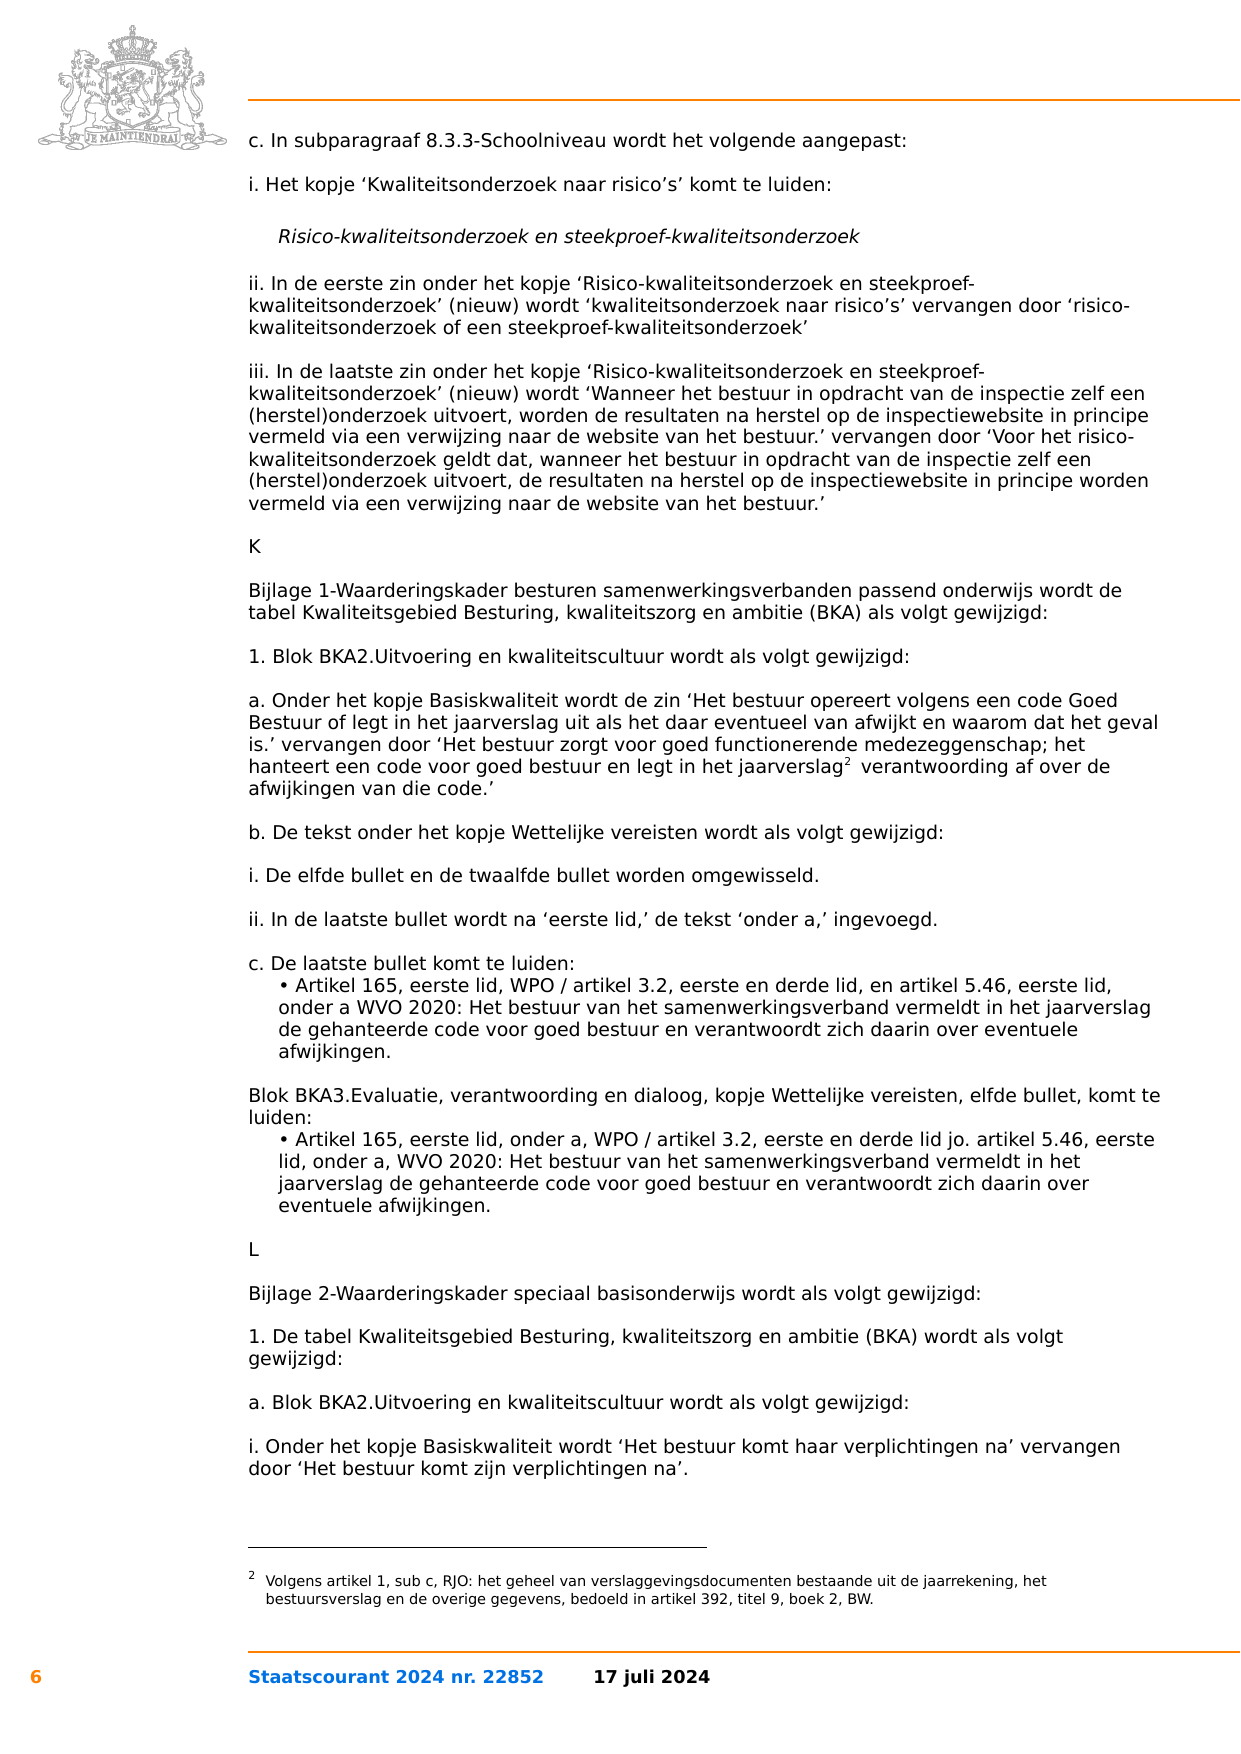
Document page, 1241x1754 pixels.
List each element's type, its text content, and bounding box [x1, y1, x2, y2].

text b. De tekst onder het kopje Wettelijke vereisten wordt als volgt gewijzigd: [248, 822, 1163, 843]
text ii. In de laatste bullet wordt na ‘eerste lid,’ de tekst ‘onder a,’ ingevoegd. [248, 909, 1163, 931]
subtitle Risico-kwaliteitsonderzoek en steekproef-kwaliteitsonderzoek [278, 226, 1163, 248]
text 1. Blok BKA2.Uitvoering en kwaliteitscultuur wordt als volgt gewijzigd: [248, 646, 1163, 668]
text i. De elfde bullet en de twaalfde bullet worden omgewisseld. [248, 865, 1163, 887]
text K [248, 536, 1163, 558]
text c. In subparagraaf 8.3.3-Schoolniveau wordt het volgende aangepast: [248, 130, 1163, 152]
text Blok BKA3.Evaluatie, verantwoording en dialoog, kopje Wettelijke vereisten, elfde bullet, komt te luiden: [248, 1085, 1163, 1129]
text Bijlage 1-Waarderingskader besturen samenwerkingsverbanden passend onderwijs wordt de tabel Kwaliteitsgebied Besturing, kwaliteitszorg en ambitie (BKA) als volgt gewijzigd: [248, 580, 1163, 624]
text L [248, 1239, 1163, 1261]
text i. Onder het kopje Basiskwaliteit wordt ‘Het bestuur komt haar verplichtingen na’ vervangen door ‘Het bestuur komt zijn verplichtingen na’. [248, 1436, 1163, 1480]
text 1. De tabel Kwaliteitsgebied Besturing, kwaliteitszorg en ambitie (BKA) wordt als volgt gewijzigd: [248, 1326, 1163, 1370]
picture [38, 25, 227, 150]
text Bijlage 2-Waarderingskader speciaal basisonderwijs wordt als volgt gewijzigd: [248, 1282, 1163, 1304]
text Volgens artikel 1, sub c, RJO: het geheel van verslaggevingsdocumenten bestaande uit de jaarrekening, het bestuursverslag en de overige gegevens, bedoeld in artikel 392, titel 9, boek 2, BW. [248, 1569, 1163, 1608]
text a. Onder het kopje Basiskwaliteit wordt de zin ‘Het bestuur opereert volgens een code Goed Bestuur of legt in het jaarverslag uit als het daar eventueel van afwijkt en waarom dat het geval is.’ vervangen door ‘Het bestuur zorgt voor goed functionerende medezeggenschap; het hanteert een code voor goed bestuur en legt in het jaarverslag verantwoording af over de afwijkingen van die code.’ [248, 690, 1163, 800]
text • Artikel 165, eerste lid, onder a, WPO / artikel 3.2, eerste en derde lid jo. artikel 5.46, eerste lid, onder a, WVO 2020: Het bestuur van het samenwerkingsverband vermeldt in het jaarverslag de gehanteerde code voor goed bestuur en verantwoordt zich daarin over eventuele afwijkingen. [278, 1129, 1163, 1217]
text iii. In de laatste zin onder het kopje ‘Risico-kwaliteitsonderzoek en steekproef-kwaliteitsonderzoek’ (nieuw) wordt ‘Wanneer het bestuur in opdracht van de inspectie zelf een (herstel)onderzoek uitvoert, worden de resultaten na herstel op de inspectiewebsite in principe vermeld via een verwijzing naar de website van het bestuur.’ vervangen door ‘Voor het risico-kwaliteitsonderzoek geldt dat, wanneer het bestuur in opdracht van de inspectie zelf een (herstel)onderzoek uitvoert, de resultaten na herstel op de inspectiewebsite in principe worden vermeld via een verwijzing naar de website van het bestuur.’ [248, 361, 1163, 514]
text • Artikel 165, eerste lid, WPO / artikel 3.2, eerste en derde lid, en artikel 5.46, eerste lid, onder a WVO 2020: Het bestuur van het samenwerkingsverband vermeldt in het jaarverslag de gehanteerde code voor goed bestuur en verantwoordt zich daarin over eventuele afwijkingen. [278, 975, 1163, 1063]
text i. Het kopje ‘Kwaliteitsonderzoek naar risico’s’ komt te luiden: [248, 174, 1163, 196]
text c. De laatste bullet komt te luiden: [248, 953, 1163, 975]
text ii. In de eerste zin onder het kopje ‘Risico-kwaliteitsonderzoek en steekproef-kwaliteitsonderzoek’ (nieuw) wordt ‘kwaliteitsonderzoek naar risico’s’ vervangen door ‘risico-kwaliteitsonderzoek of een steekproef-kwaliteitsonderzoek’ [248, 273, 1163, 339]
text a. Blok BKA2.Uitvoering en kwaliteitscultuur wordt als volgt gewijzigd: [248, 1392, 1163, 1414]
